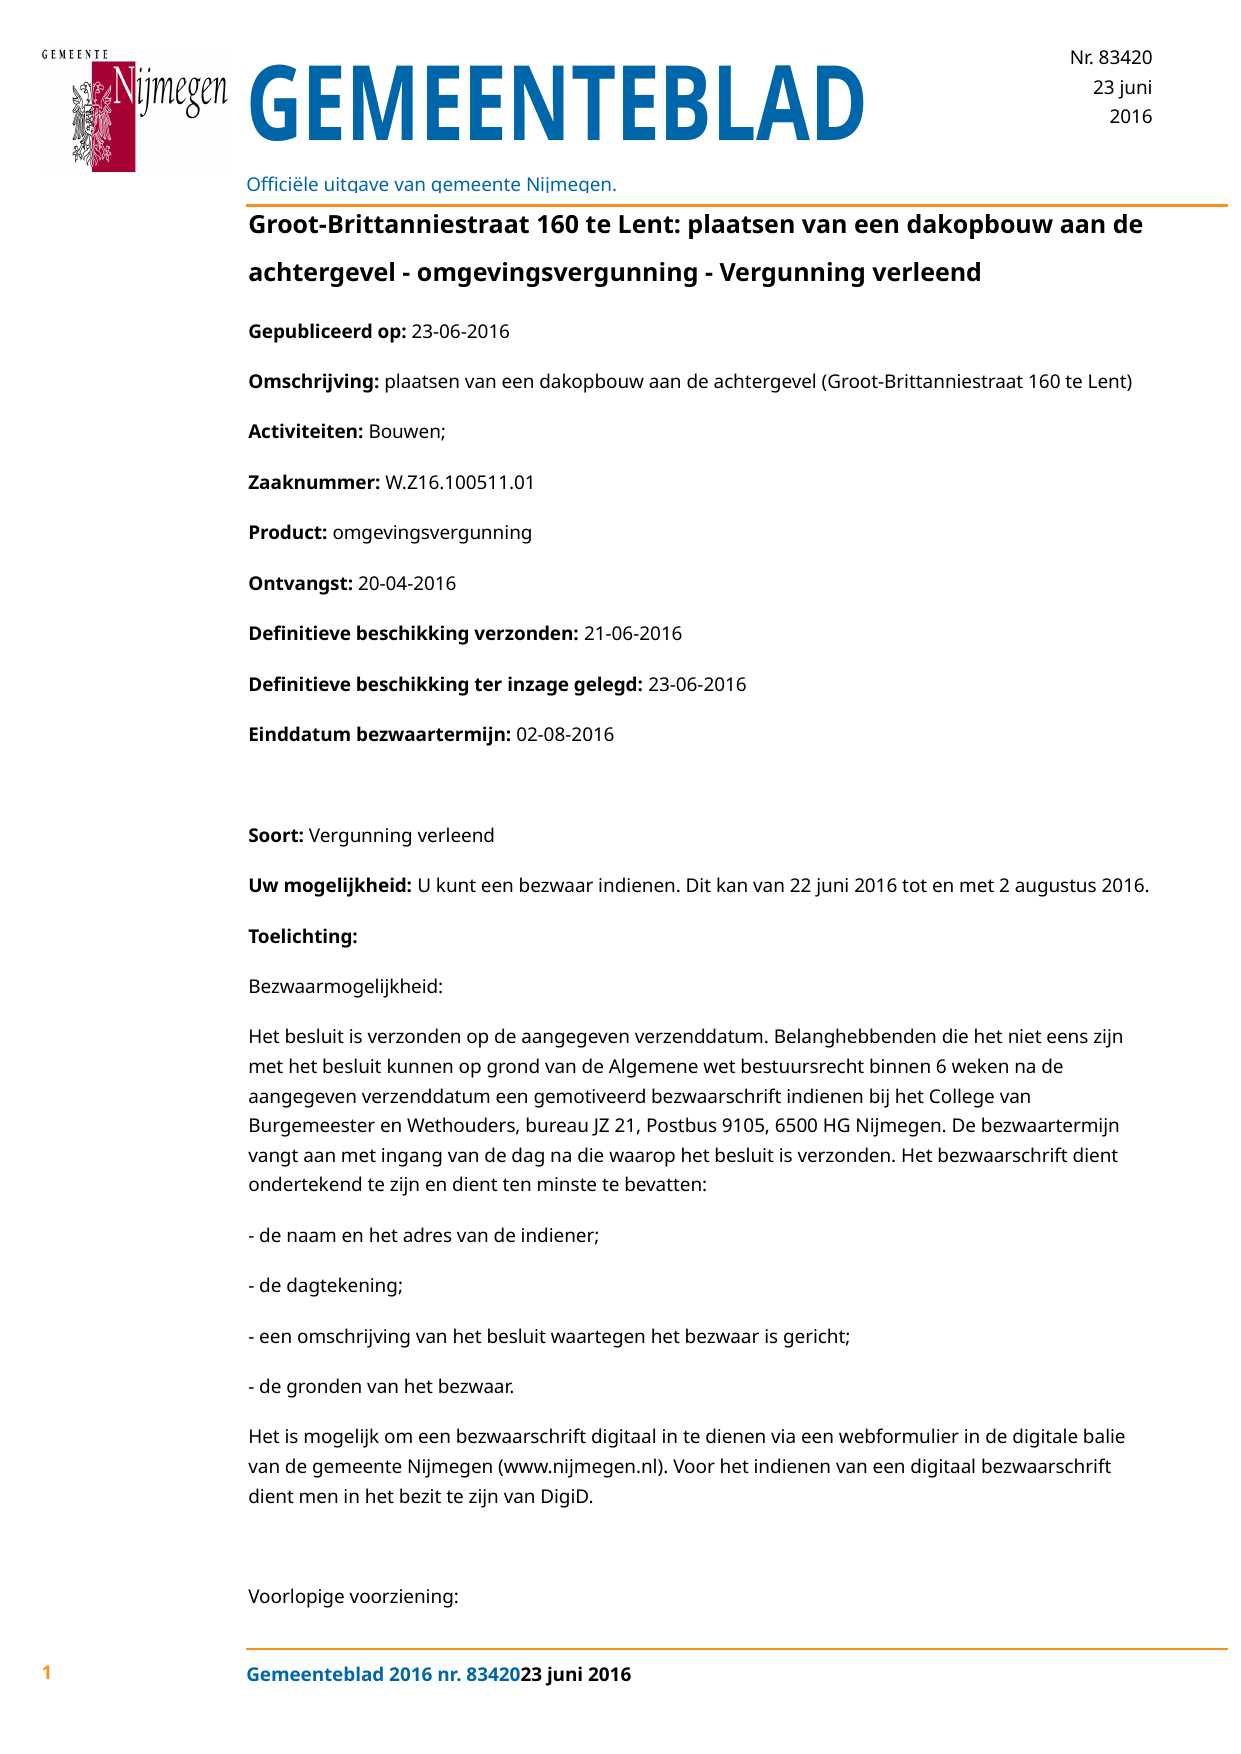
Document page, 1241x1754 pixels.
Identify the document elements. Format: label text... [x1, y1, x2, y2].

text - de naam en het adres van de indiener; [248, 1222, 1152, 1248]
picture [41, 47, 231, 172]
text Einddatum bezwaartermijn: 02-08-2016 [248, 721, 1152, 747]
text Zaaknummer: W.Z16.100511.01 [248, 469, 1152, 495]
text Product: omgevingsvergunning [248, 519, 1152, 545]
text Groot-Brittanniestraat 160 te Lent: plaatsen van een dakopbouw aan de achtergevel - omgevingsvergunning - Vergunning verleend [248, 207, 1152, 288]
text Voorlopige voorziening: [248, 1584, 1152, 1609]
text Uw mogelijkheid: U kunt een bezwaar indienen. Dit kan van 22 juni 2016 tot en met 2 augustus 2016. [248, 872, 1152, 898]
text Het besluit is verzonden op de aangegeven verzenddatum. Belanghebbenden die het niet eens zijn met het besluit kunnen op grond van de Algemene wet bestuursrecht binnen 6 weken na de aangegeven verzenddatum een gemotiveerd bezwaarschrift indienen bij het College van Burgemeester en Wethouders, bureau JZ 21, Postbus 9105, 6500 HG Nijmegen. De bezwaartermijn vangt aan met ingang van de dag na die waarop het besluit is verzonden. Het bezwaarschrift dient ondertekend te zijn en dient ten minste te bevatten: [248, 1024, 1152, 1197]
text - een omschrijving van het besluit waartegen het bezwaar is gericht; [248, 1323, 1152, 1349]
text Gepubliceerd op: 23-06-2016 [248, 318, 1152, 344]
text Bezwaarmogelijkheid: [248, 973, 1152, 999]
text Definitieve beschikking verzonden: 21-06-2016 [248, 620, 1152, 646]
text Ontvangst: 20-04-2016 [248, 570, 1152, 596]
text Soort: Vergunning verleend [248, 822, 1152, 848]
text - de dagtekening; [248, 1272, 1152, 1298]
text Het is mogelijk om een bezwaarschrift digitaal in te dienen via een webformulier in de digitale balie van de gemeente Nijmegen (www.nijmegen.nl). Voor het indienen van een digitaal bezwaarschrift dient men in het bezit te zijn van DigiD. [248, 1424, 1152, 1509]
text Definitieve beschikking ter inzage gelegd: 23-06-2016 [248, 671, 1152, 697]
text Omschrijving: plaatsen van een dakopbouw aan de achtergevel (Groot-Brittanniestraat 160 te Lent) [248, 368, 1152, 394]
text - de gronden van het bezwaar. [248, 1373, 1152, 1399]
text Activiteiten: Bouwen; [248, 419, 1152, 444]
text Toelichting: [248, 923, 1152, 949]
